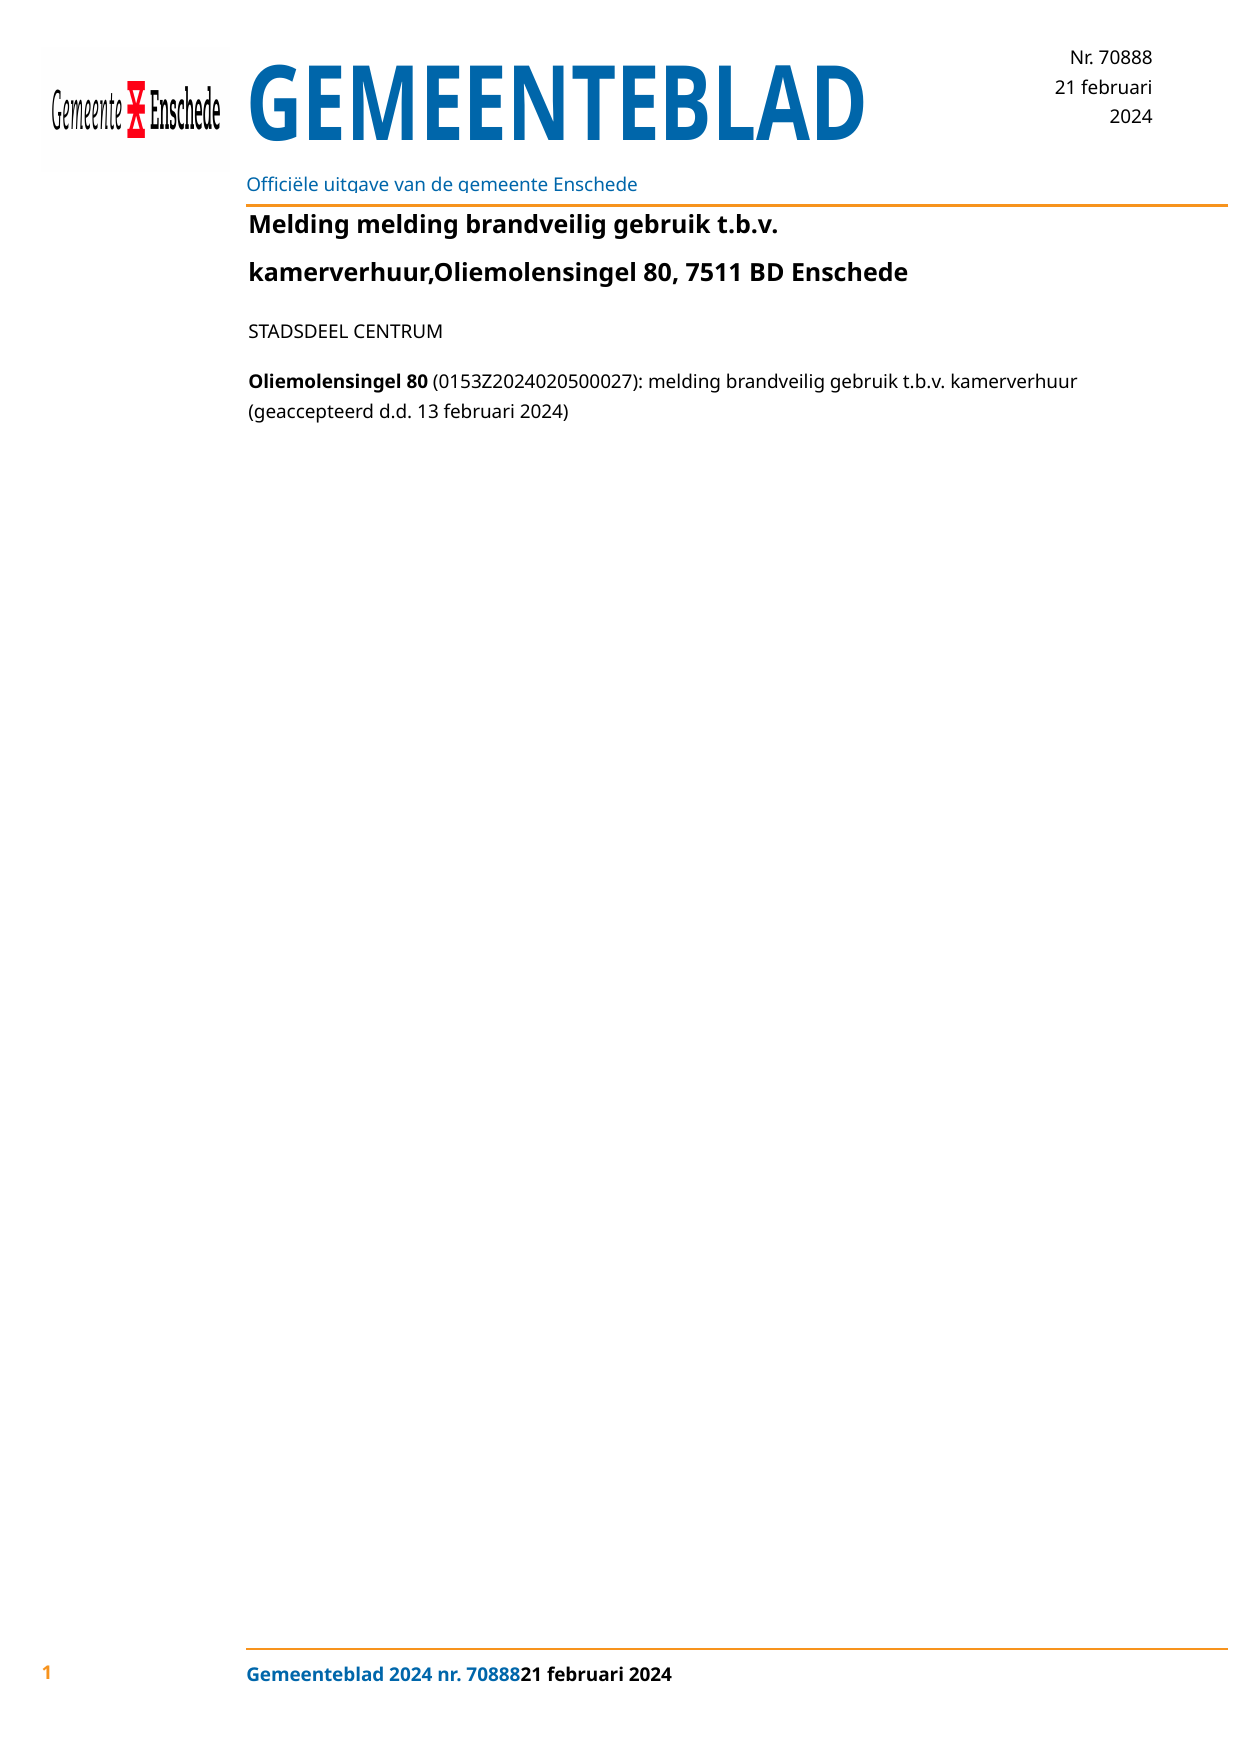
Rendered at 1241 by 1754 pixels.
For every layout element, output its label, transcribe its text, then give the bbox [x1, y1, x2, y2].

text Melding melding brandveilig gebruik t.b.v. kamerverhuur,Oliemolensingel 80, 7511 BD Enschede [248, 207, 1152, 288]
picture [41, 47, 231, 172]
text STADSDEEL CENTRUM [248, 318, 1152, 344]
text Oliemolensingel 80 (0153Z2024020500027): melding brandveilig gebruik t.b.v. kamerverhuur (geaccepteerd d.d. 13 februari 2024) [248, 368, 1152, 424]
